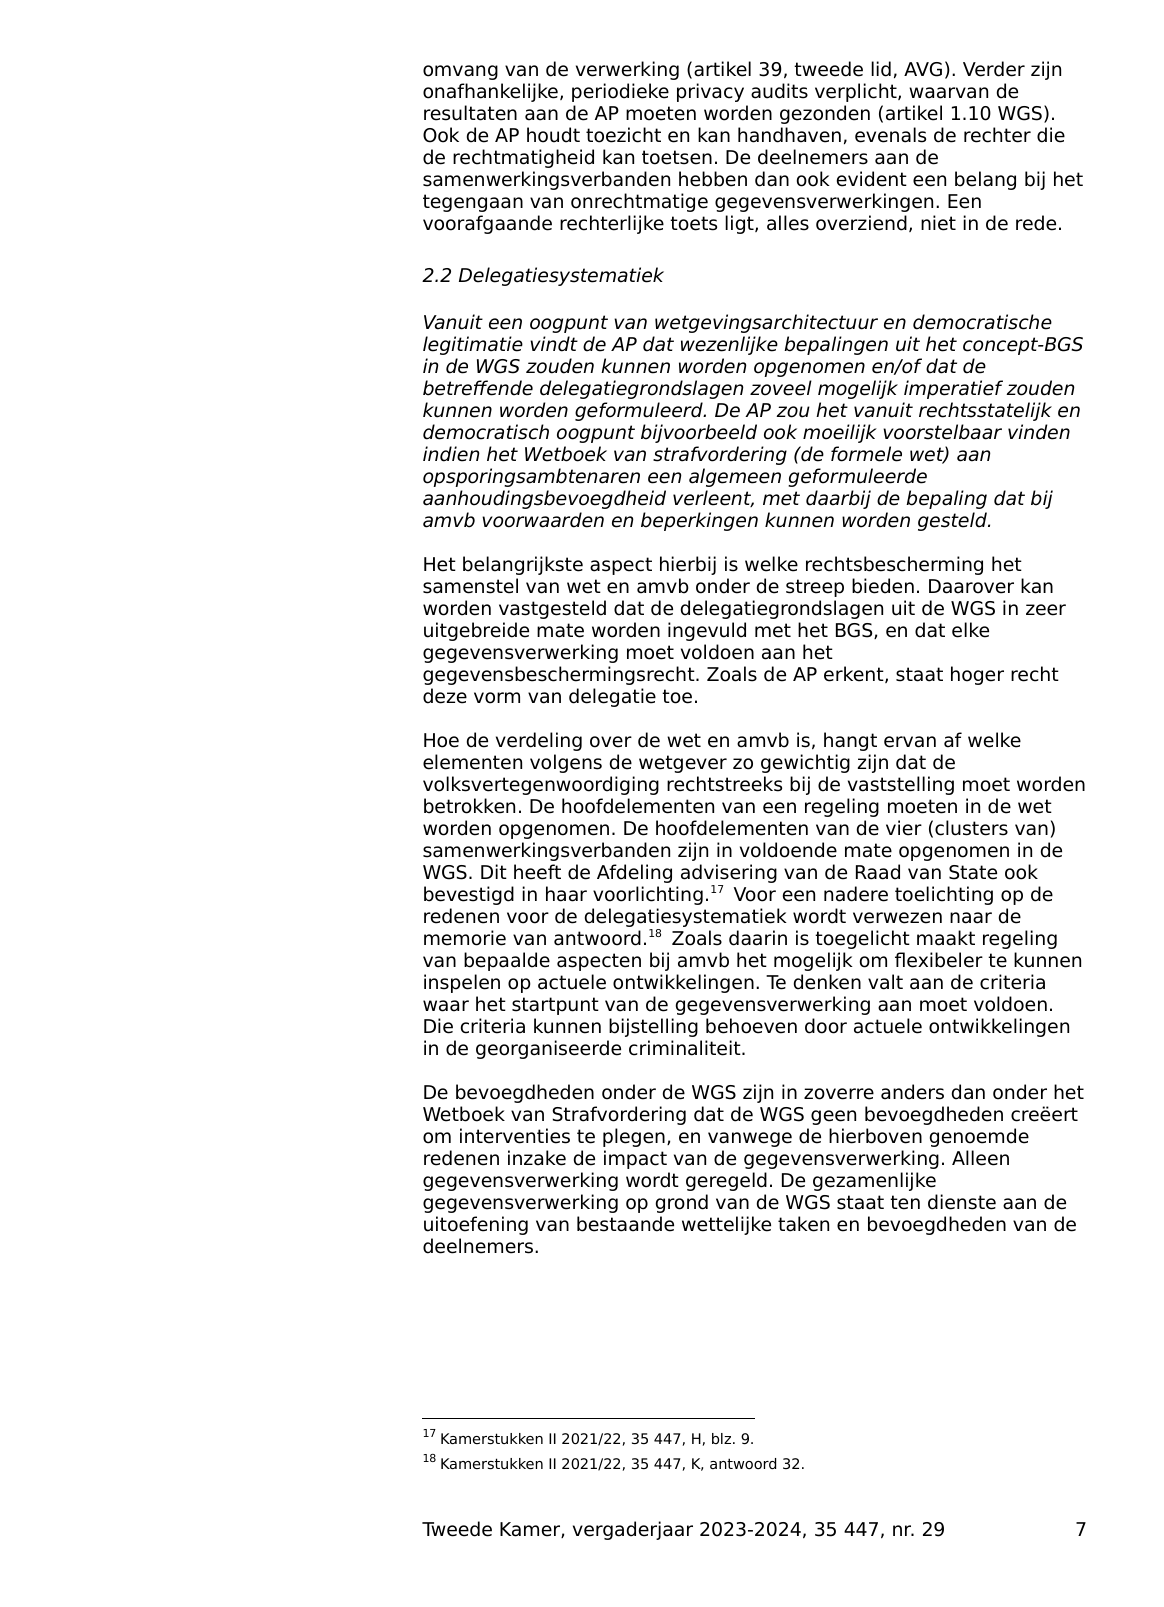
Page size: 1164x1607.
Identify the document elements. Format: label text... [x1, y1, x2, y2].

text omvang van de verwerking (artikel 39, tweede lid, AVG). Verder zijn onafhankelijke, periodieke privacy audits verplicht, waarvan de resultaten aan de AP moeten worden gezonden (artikel 1.10 WGS). Ook de AP houdt toezicht en kan handhaven, evenals de rechter die de rechtmatigheid kan toetsen. De deelnemers aan de samenwerkingsverbanden hebben dan ook evident een belang bij het tegengaan van onrechtmatige gegevensverwerkingen. Een voorafgaande rechterlijke toets ligt, alles overziend, niet in de rede. [422, 59, 1087, 235]
text Hoe de verdeling over de wet en amvb is, hangt ervan af welke elementen volgens de wetgever zo gewichtig zijn dat de volksvertegenwoordiging rechtstreeks bij de vaststelling moet worden betrokken. De hoofdelementen van een regeling moeten in de wet worden opgenomen. De hoofdelementen van de vier (clusters van) samenwerkingsverbanden zijn in voldoende mate opgenomen in de WGS. Dit heeft de Afdeling advisering van de Raad van State ook bevestigd in haar voorlichting. Voor een nadere toelichting op de redenen voor de delegatiesystematiek wordt verwezen naar de memorie van antwoord. Zoals daarin is toegelicht maakt regeling van bepaalde aspecten bij amvb het mogelijk om flexibeler te kunnen inspelen op actuele ontwikkelingen. Te denken valt aan de criteria waar het startpunt van de gegevensverwerking aan moet voldoen. Die criteria kunnen bijstelling behoeven door actuele ontwikkelingen in de georganiseerde criminaliteit. [422, 730, 1087, 1059]
subtitle 2.2 Delegatiesystematiek [422, 265, 1087, 287]
text Het belangrijkste aspect hierbij is welke rechtsbescherming het samenstel van wet en amvb onder de streep bieden. Daarover kan worden vastgesteld dat de delegatiegrondslagen uit de WGS in zeer uitgebreide mate worden ingevuld met het BGS, en dat elke gegevensverwerking moet voldoen aan het gegevensbeschermingsrecht. Zoals de AP erkent, staat hoger recht deze vorm van delegatie toe. [422, 554, 1087, 708]
text De bevoegdheden onder de WGS zijn in zoverre anders dan onder het Wetboek van Strafvordering dat de WGS geen bevoegdheden creëert om interventies te plegen, en vanwege de hierboven genoemde redenen inzake de impact van de gegevensverwerking. Alleen gegevensverwerking wordt geregeld. De gezamenlijke gegevensverwerking op grond van de WGS staat ten dienste aan de uitoefening van bestaande wettelijke taken en bevoegdheden van de deelnemers. [422, 1082, 1087, 1258]
text Vanuit een oogpunt van wetgevingsarchitectuur en democratische legitimatie vindt de AP dat wezenlijke bepalingen uit het concept-BGS in de WGS zouden kunnen worden opgenomen en/of dat de betreffende delegatiegrondslagen zoveel mogelijk imperatief zouden kunnen worden geformuleerd. De AP zou het vanuit rechtsstatelijk en democratisch oogpunt bijvoorbeeld ook moeilijk voorstelbaar vinden indien het Wetboek van strafvordering (de formele wet) aan opsporingsambtenaren een algemeen geformuleerde aanhoudingsbevoegdheid verleent, met daarbij de bepaling dat bij amvb voorwaarden en beperkingen kunnen worden gesteld. [422, 312, 1087, 532]
text Kamerstukken II 2021/22, 35 447, K, antwoord 32. [422, 1452, 1087, 1474]
text Kamerstukken II 2021/22, 35 447, H, blz. 9. [422, 1427, 1087, 1449]
